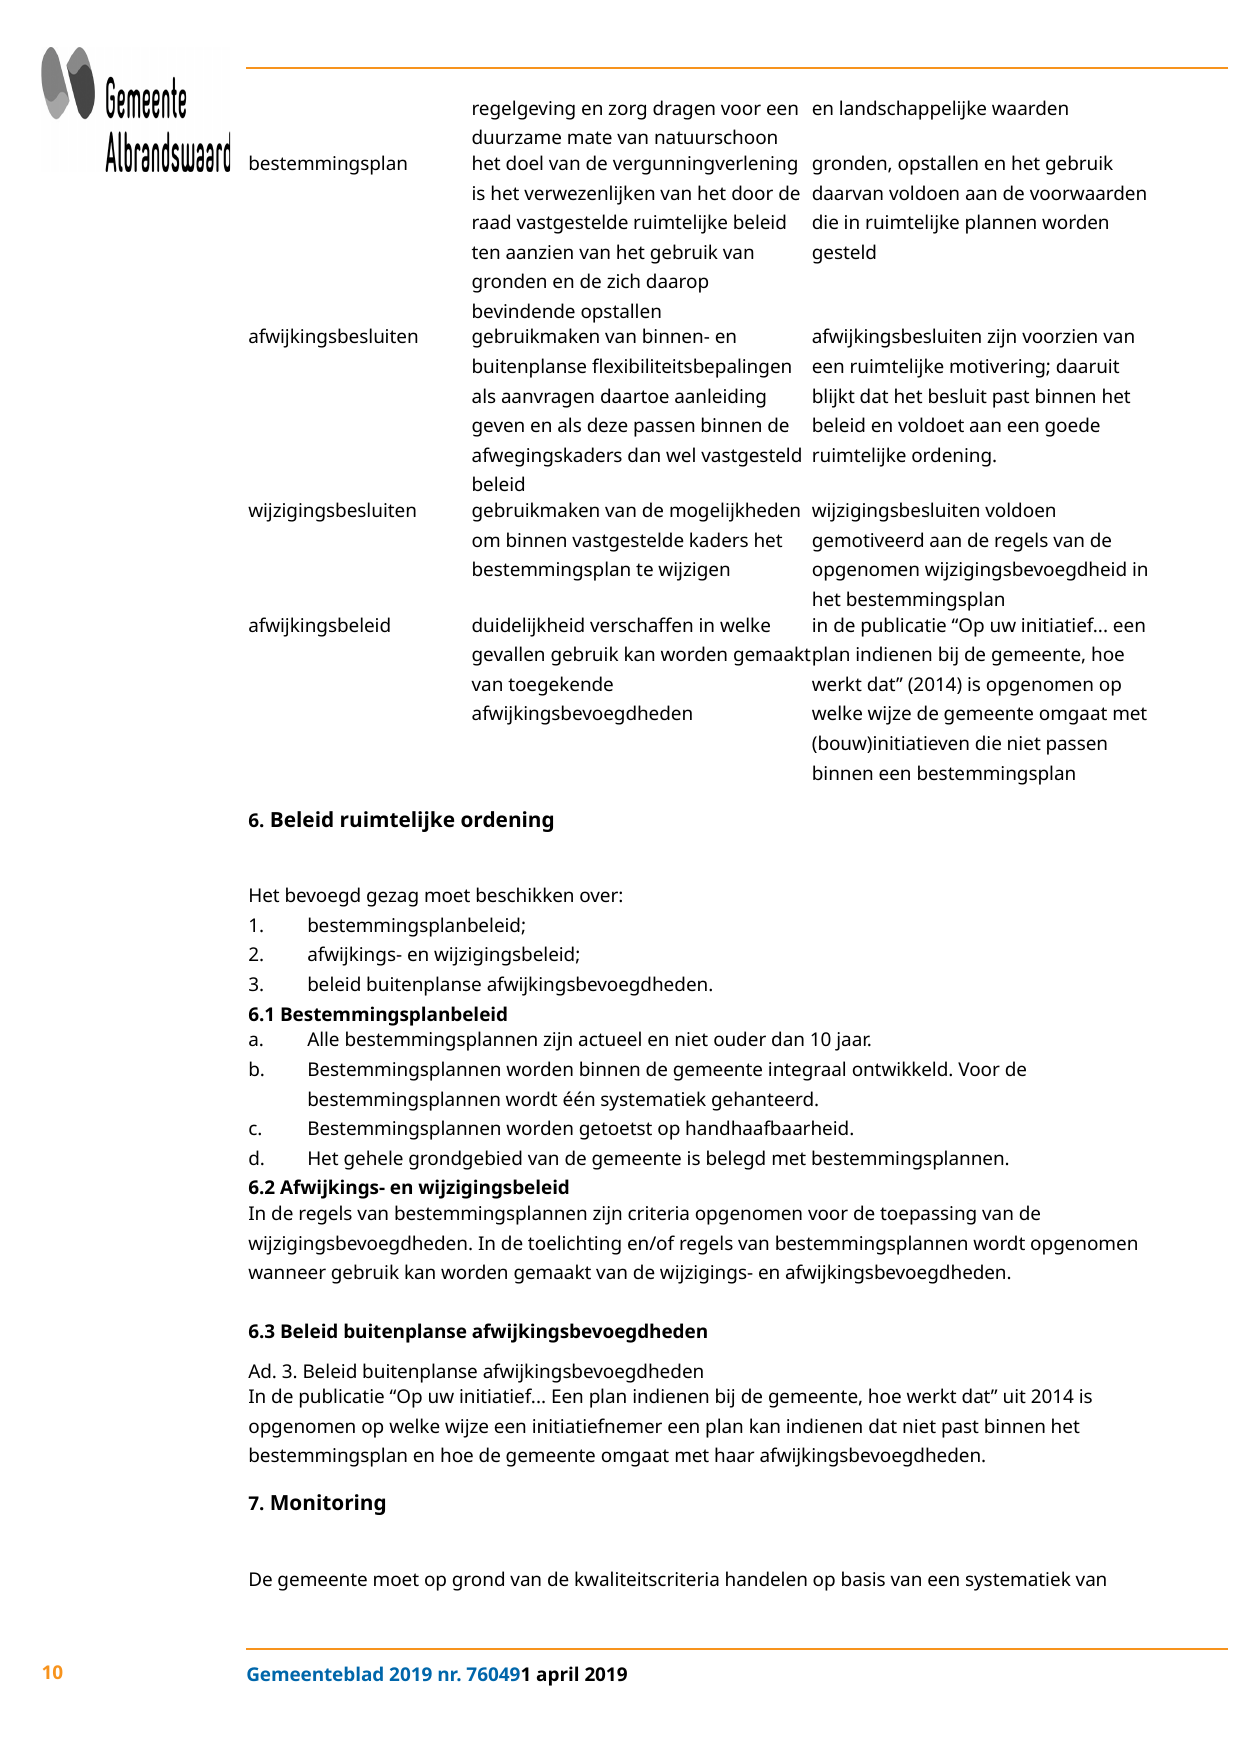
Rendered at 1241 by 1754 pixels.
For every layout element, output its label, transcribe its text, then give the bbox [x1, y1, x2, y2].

text Het bevoegd gezag moet beschikken over: [248, 882, 1152, 908]
text 6. Beleid ruimtelijke ordening [248, 805, 1152, 833]
table_cell afwijkingsbeleid [248, 612, 471, 786]
table_cell gebruikmaken van binnen- en buitenplanse flexibiliteitsbepalingen als aanvragen daartoe aanleiding geven en als deze passen binnen de afwegingskaders dan wel vastgesteld beleid [471, 324, 812, 497]
table_cell het doel van de vergunningverlening is het verwezenlijken van het door de raad vastgestelde ruimtelijke beleid ten aanzien van het gebruik van gronden en de zich daarop bevindende opstallen [471, 150, 812, 324]
table_cell gronden, opstallen en het gebruik daarvan voldoen aan de voorwaarden die in ruimtelijke plannen worden gesteld [812, 150, 1152, 324]
list Het gehele grondgebied van de gemeente is belegd met bestemmingsplannen. [248, 1145, 1152, 1171]
table_cell wijzigingsbesluiten voldoen gemotiveerd aan de regels van de opgenomen wijzigingsbevoegdheid in het bestemmingsplan [812, 498, 1152, 612]
list afwijkings- en wijzigingsbeleid; [248, 942, 1152, 967]
table_cell duidelijkheid verschaffen in welke gevallen gebruik kan worden gemaakt van toegekende afwijkingsbevoegdheden [471, 612, 812, 786]
table_cell afwijkingsbesluiten [248, 324, 471, 497]
table_cell in de publicatie “Op uw initiatief... een plan indienen bij de gemeente, hoe werkt dat” (2014) is opgenomen op welke wijze de gemeente omgaat met (bouw)initiatieven die niet passen binnen een bestemmingsplan [812, 612, 1152, 786]
text 6.3 Beleid buitenplanse afwijkingsbevoegdheden [248, 1318, 1152, 1344]
table_cell wijzigingsbesluiten [248, 498, 471, 612]
list bestemmingsplanbeleid; [248, 912, 1152, 938]
table_cell [248, 95, 471, 150]
text De gemeente moet op grond van de kwaliteitscriteria handelen op basis van een systematiek van [248, 1566, 1152, 1592]
table_cell afwijkingsbesluiten zijn voorzien van een ruimtelijke motivering; daaruit blijkt dat het besluit past binnen het beleid en voldoet aan een goede ruimtelijke ordening. [812, 324, 1152, 497]
text 7. Monitoring [248, 1488, 1152, 1517]
list beleid buitenplanse afwijkingsbevoegdheden. [248, 971, 1152, 997]
picture [41, 47, 231, 172]
list Alle bestemmingsplannen zijn actueel en niet ouder dan 10 jaar. [248, 1027, 1152, 1052]
table_cell regelgeving en zorg dragen voor een duurzame mate van natuurschoon [471, 95, 812, 150]
text In de publicatie “Op uw initiatief... Een plan indienen bij de gemeente, hoe werkt dat” uit 2014 is opgenomen op welke wijze een initiatiefnemer een plan kan indienen dat niet past binnen het bestemmingsplan en hoe de gemeente omgaat met haar afwijkingsbevoegdheden. [248, 1383, 1152, 1468]
text 6.1 Bestemmingsplanbeleid [248, 1001, 1152, 1027]
table_cell bestemmingsplan [248, 150, 471, 324]
list Bestemmingsplannen worden binnen de gemeente integraal ontwikkeld. Voor de bestemmingsplannen wordt één systematiek gehanteerd. [248, 1056, 1152, 1111]
list Bestemmingsplannen worden getoetst op handhaafbaarheid. [248, 1115, 1152, 1141]
text 6.2 Afwijkings- en wijzigingsbeleid [248, 1174, 1152, 1200]
table_cell gebruikmaken van de mogelijkheden om binnen vastgestelde kaders het bestemmingsplan te wijzigen [471, 498, 812, 612]
text Ad. 3. Beleid buitenplanse afwijkingsbevoegdheden [248, 1358, 1152, 1383]
text In de regels van bestemmingsplannen zijn criteria opgenomen voor de toepassing van de wijzigingsbevoegdheden. In de toelichting en/of regels van bestemmingsplannen wordt opgenomen wanneer gebruik kan worden gemaakt van de wijzigings- en afwijkingsbevoegdheden. [248, 1200, 1152, 1285]
table_cell en landschappelijke waarden [812, 95, 1152, 150]
